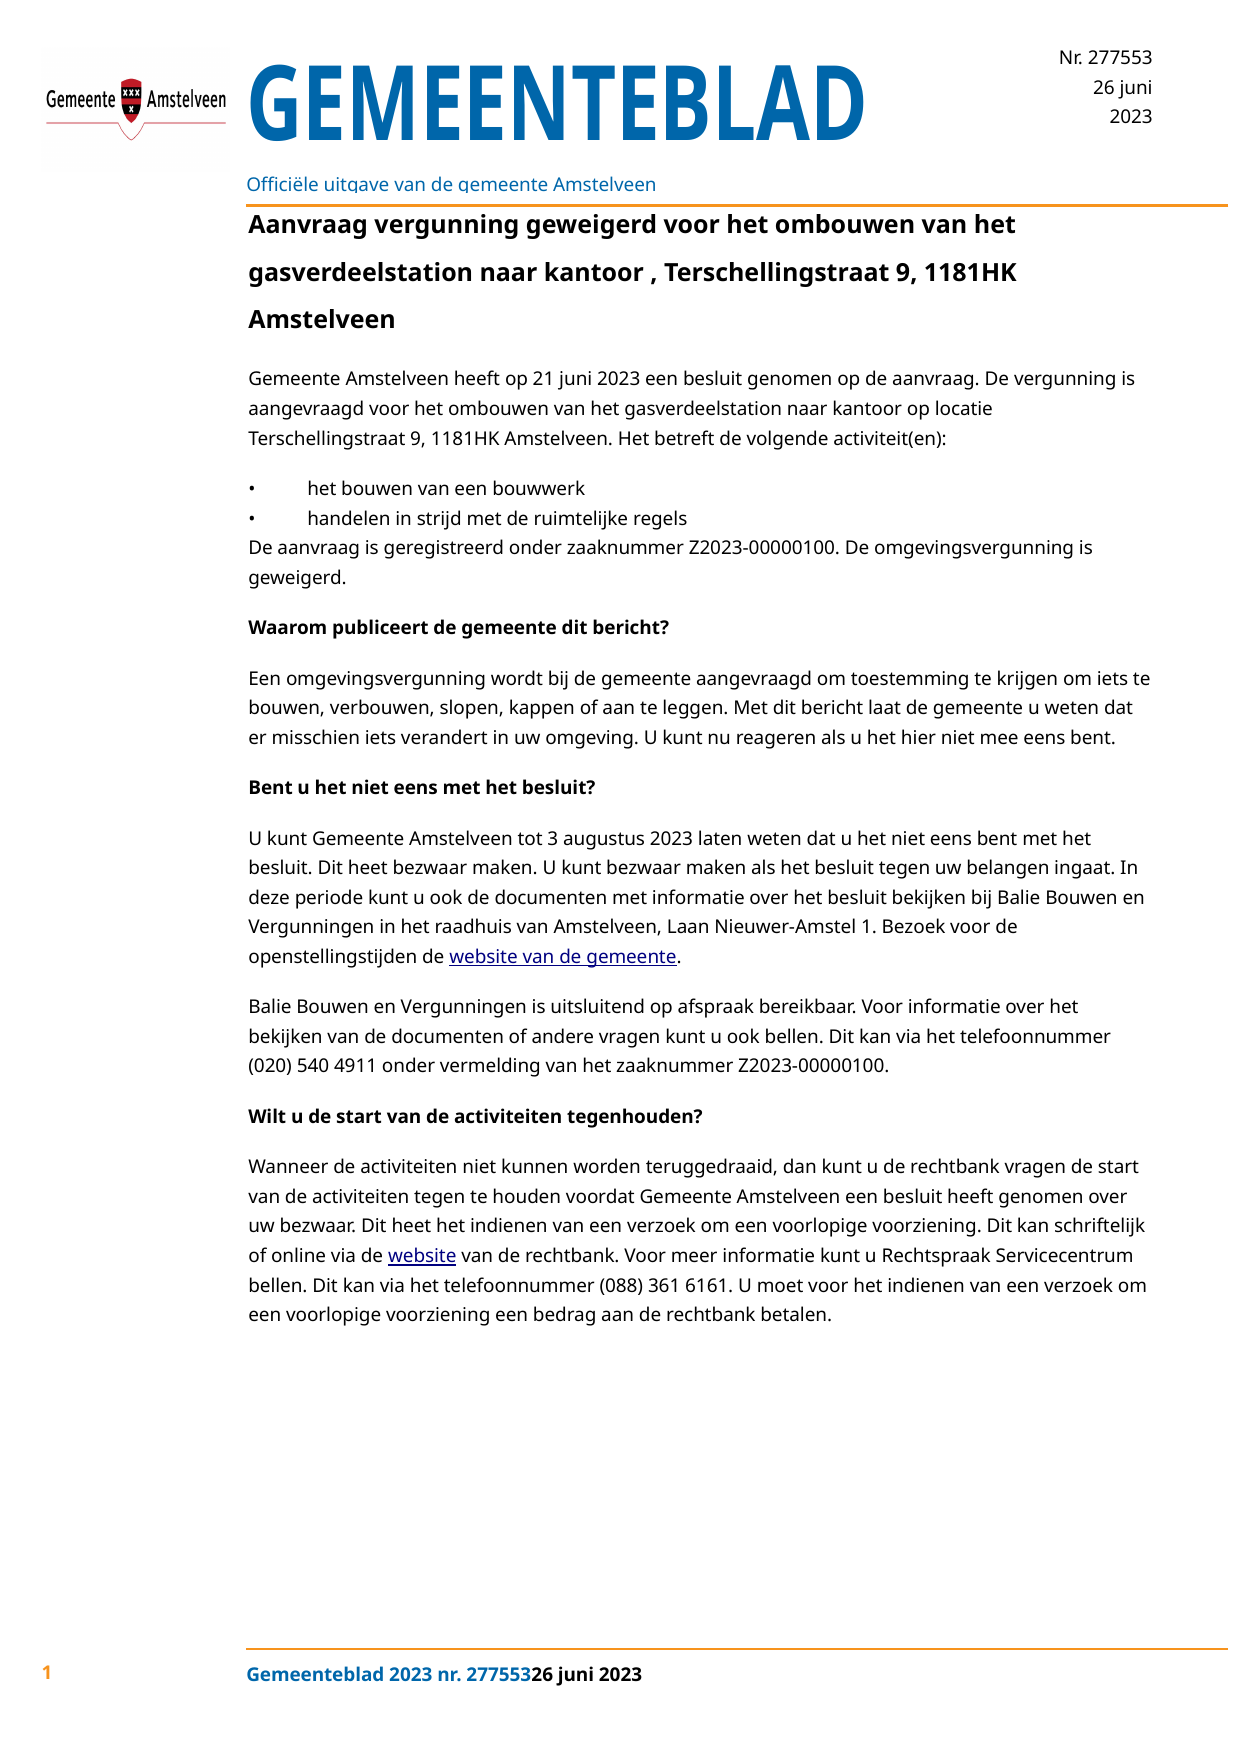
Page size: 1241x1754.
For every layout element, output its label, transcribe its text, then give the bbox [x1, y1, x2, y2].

text De aanvraag is geregistreerd onder zaaknummer Z2023-00000100. De omgevingsvergunning is geweigerd. [248, 534, 1152, 589]
text Aanvraag vergunning geweigerd voor het ombouwen van het gasverdeelstation naar kantoor , Terschellingstraat 9, 1181HK Amstelveen [248, 207, 1152, 336]
text Waarom publiceert de gemeente dit bericht? [248, 614, 1152, 640]
text Wanneer de activiteiten niet kunnen worden teruggedraaid, dan kunt u de rechtbank vragen de start van de activiteiten tegen te houden voordat Gemeente Amstelveen een besluit heeft genomen over uw bezwaar. Dit heet het indienen van een verzoek om een voorlopige voorziening. Dit kan schriftelijk of online via de website van de rechtbank. Voor meer informatie kunt u Rechtspraak Servicecentrum bellen. Dit kan via het telefoonnummer (088) 361 6161. U moet voor het indienen van een verzoek om een voorlopige voorziening een bedrag aan de rechtbank betalen. [248, 1153, 1152, 1327]
text Gemeente Amstelveen heeft op 21 juni 2023 een besluit genomen op de aanvraag. De vergunning is aangevraagd voor het ombouwen van het gasverdeelstation naar kantoor op locatie Terschellingstraat 9, 1181HK Amstelveen. Het betreft de volgende activiteit(en): [248, 366, 1152, 450]
text U kunt Gemeente Amstelveen tot 3 augustus 2023 laten weten dat u het niet eens bent met het besluit. Dit heet bezwaar maken. U kunt bezwaar maken als het besluit tegen uw belangen ingaat. In deze periode kunt u ook de documenten met informatie over het besluit bekijken bij Balie Bouwen en Vergunningen in het raadhuis van Amstelveen, Laan Nieuwer-Amstel 1. Bezoek voor de openstellingstijden de website van de gemeente. [248, 825, 1152, 969]
list handelen in strijd met de ruimtelijke regels [248, 505, 1152, 530]
text Balie Bouwen en Vergunningen is uitsluitend op afspraak bereikbaar. Voor informatie over het bekijken van de documenten of andere vragen kunt u ook bellen. Dit kan via het telefoonnummer (020) 540 4911 onder vermelding van het zaaknummer Z2023-00000100. [248, 993, 1152, 1078]
list het bouwen van een bouwwerk [248, 475, 1152, 501]
text Bent u het niet eens met het besluit? [248, 774, 1152, 800]
text Wilt u de start van de activiteiten tegenhouden? [248, 1103, 1152, 1129]
picture [41, 47, 231, 172]
text Een omgevingsvergunning wordt bij de gemeente aangevraagd om toestemming te krijgen om iets te bouwen, verbouwen, slopen, kappen of aan te leggen. Met dit bericht laat de gemeente u weten dat er misschien iets verandert in uw omgeving. U kunt nu reageren als u het hier niet mee eens bent. [248, 665, 1152, 749]
